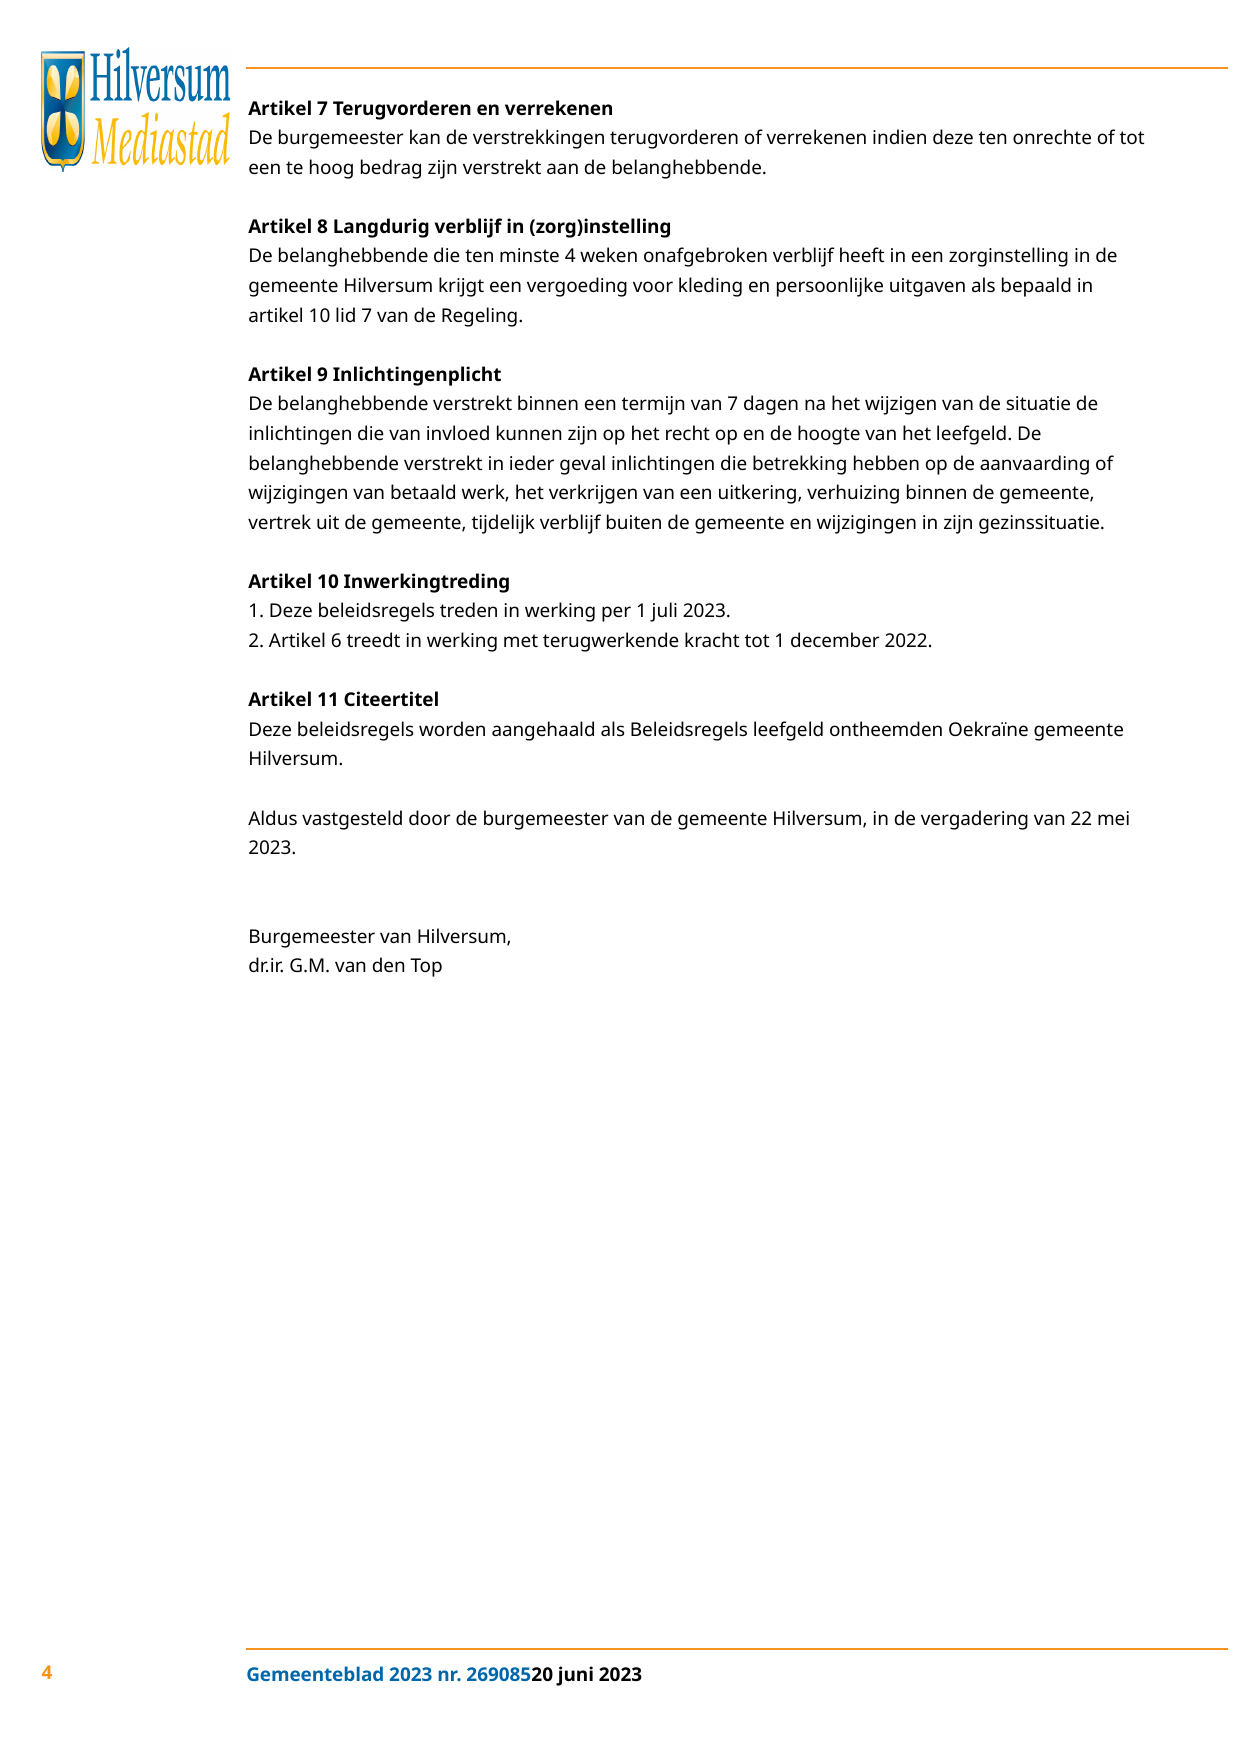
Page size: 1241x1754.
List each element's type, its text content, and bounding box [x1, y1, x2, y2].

text Artikel 8 Langdurig verblijf in (zorg)instelling [248, 213, 1152, 239]
text De belanghebbende die ten minste 4 weken onafgebroken verblijf heeft in een zorginstelling in de gemeente Hilversum krijgt een vergoeding voor kleding en persoonlijke uitgaven als bepaald in artikel 10 lid 7 van de Regeling. [248, 243, 1152, 328]
text De belanghebbende verstrekt binnen een termijn van 7 dagen na het wijzigen van de situatie de inlichtingen die van invloed kunnen zijn op het recht op en de hoogte van het leefgeld. De belanghebbende verstrekt in ieder geval inlichtingen die betrekking hebben op de aanvaarding of wijzigingen van betaald werk, het verkrijgen van een uitkering, verhuizing binnen de gemeente, vertrek uit de gemeente, tijdelijk verblijf buiten de gemeente en wijzigingen in zijn gezinssituatie. [248, 391, 1152, 535]
text 2. Artikel 6 treedt in werking met terugwerkende kracht tot 1 december 2022. [248, 627, 1152, 653]
text 1. Deze beleidsregels treden in werking per 1 juli 2023. [248, 598, 1152, 623]
text Artikel 10 Inwerkingtreding [248, 568, 1152, 594]
text Deze beleidsregels worden aangehaald als Beleidsregels leefgeld ontheemden Oekraïne gemeente Hilversum. [248, 716, 1152, 771]
text De burgemeester kan de verstrekkingen terugvorderen of verrekenen indien deze ten onrechte of tot een te hoog bedrag zijn verstrekt aan de belanghebbende. [248, 124, 1152, 180]
text dr.ir. G.M. van den Top [248, 953, 1152, 978]
text Aldus vastgesteld door de burgemeester van de gemeente Hilversum, in de vergadering van 22 mei 2023. [248, 805, 1152, 860]
text Artikel 9 Inlichtingenplicht [248, 361, 1152, 387]
text Artikel 11 Citeertitel [248, 686, 1152, 712]
text Artikel 7 Terugvorderen en verrekenen [248, 95, 1152, 121]
text Burgemeester van Hilversum, [248, 923, 1152, 949]
picture [41, 47, 231, 172]
